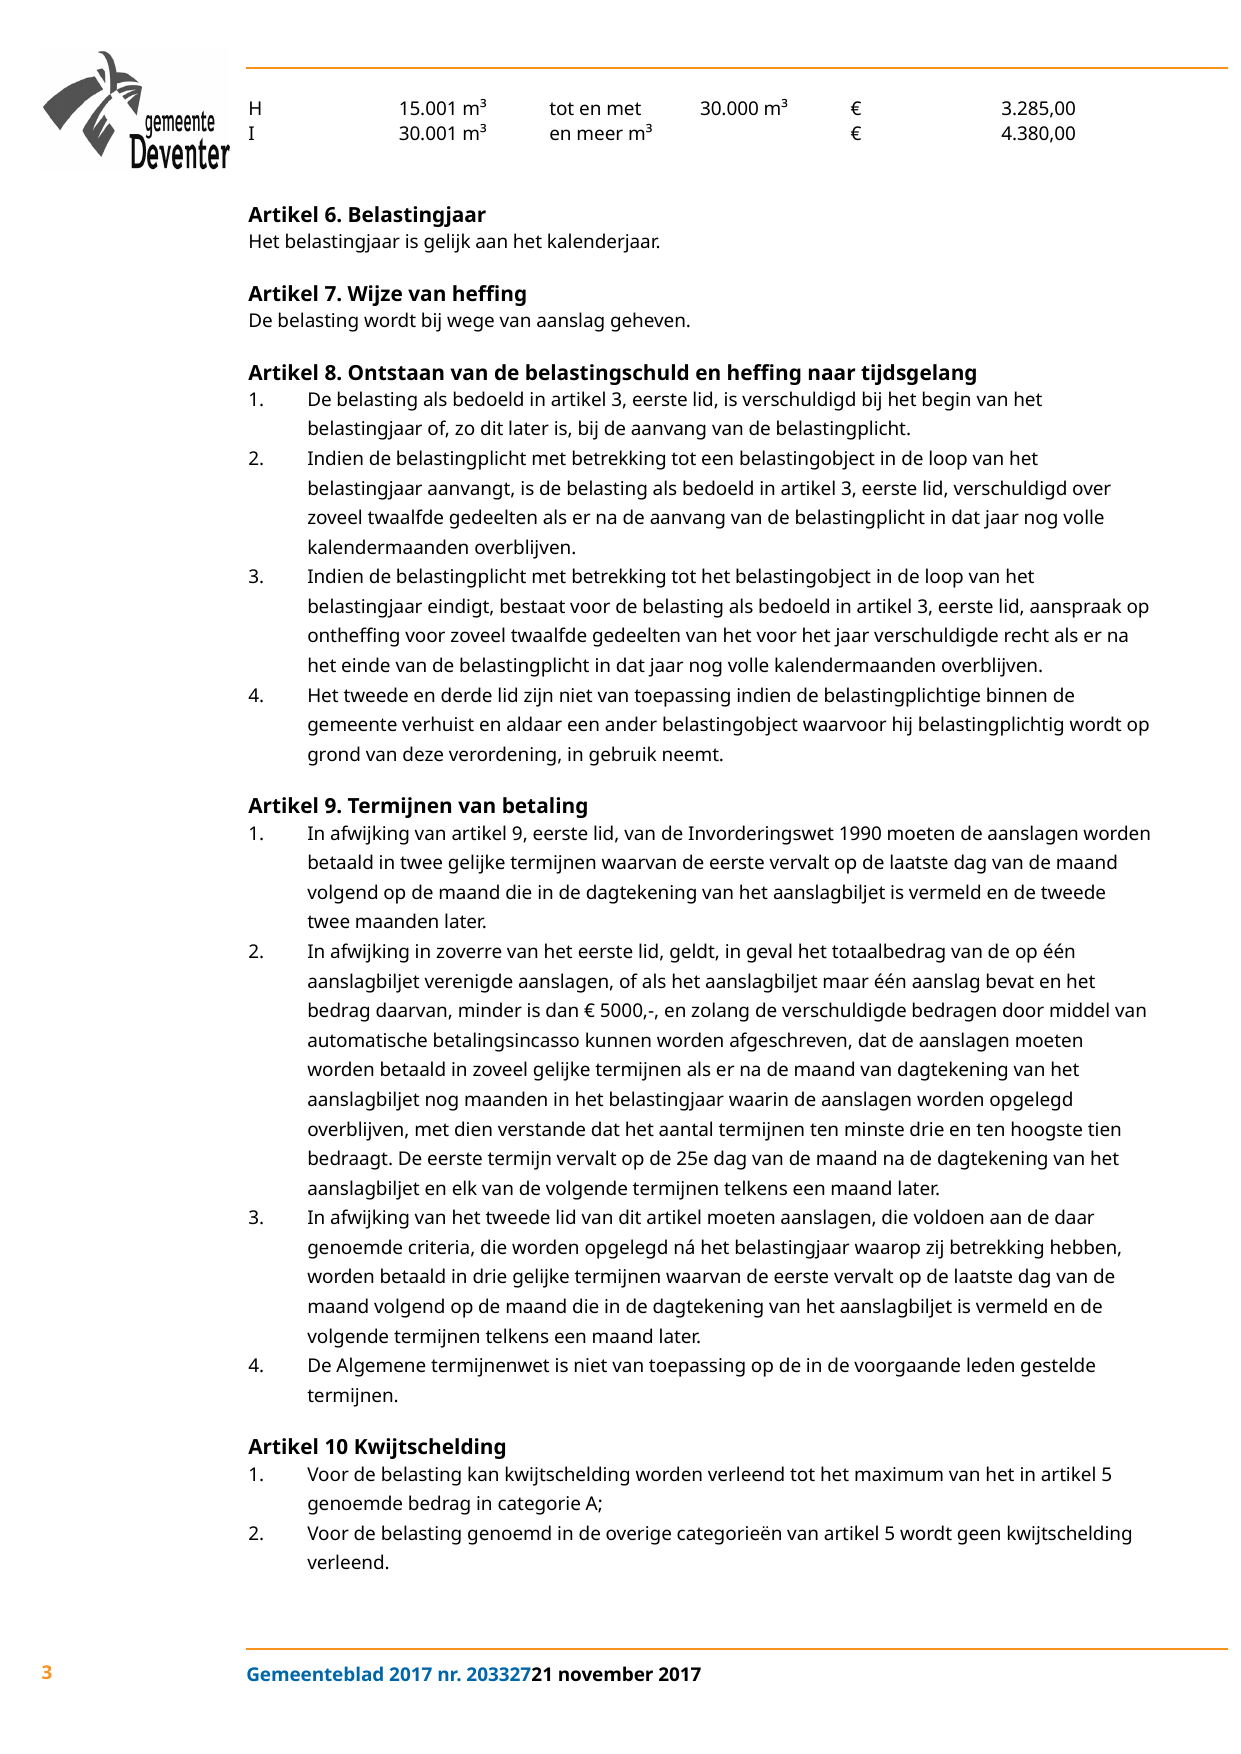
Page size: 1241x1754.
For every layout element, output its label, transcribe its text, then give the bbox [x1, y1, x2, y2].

table_cell I [248, 121, 398, 146]
table_cell 30.001 m³ [399, 121, 549, 146]
list In afwijking in zoverre van het eerste lid, geldt, in geval het totaalbedrag van de op één aanslagbiljet verenigde aanslagen, of als het aanslagbiljet maar één aanslag bevat en het bedrag daarvan, minder is dan € 5000,-, en zolang de verschuldigde bedragen door middel van automatische betalingsincasso kunnen worden afgeschreven, dat de aanslagen moeten worden betaald in zoveel gelijke termijnen als er na de maand van dagtekening van het aanslagbiljet nog maanden in het belastingjaar waarin de aanslagen worden opgelegd overblijven, met dien verstande dat het aantal termijnen ten minste drie en ten hoogste tien bedraagt. De eerste termijn vervalt op de 25e dag van de maand na de dagtekening van het aanslagbiljet en elk van de volgende termijnen telkens een maand later. [248, 938, 1152, 1201]
table_cell 3.285,00 [1001, 95, 1152, 121]
list De belasting als bedoeld in artikel 3, eerste lid, is verschuldigd bij het begin van het belastingjaar of, zo dit later is, bij de aanvang van de belastingplicht. [248, 386, 1152, 441]
list De Algemene termijnenwet is niet van toepassing op de in de voorgaande leden gestelde termijnen. [248, 1352, 1152, 1408]
table_cell en meer m³ [549, 121, 700, 146]
table_cell tot en met [549, 95, 700, 121]
text Artikel 6. Belastingjaar [248, 200, 1152, 228]
table_cell 15.001 m³ [399, 95, 549, 121]
table_cell 30.000 m³ [700, 95, 850, 121]
text Het belastingjaar is gelijk aan het kalenderjaar. [248, 228, 1152, 254]
text Artikel 10 Kwijtschelding [248, 1432, 1152, 1461]
table_cell H [248, 95, 398, 121]
list Voor de belasting genoemd in de overige categorieën van artikel 5 wordt geen kwijtschelding verleend. [248, 1520, 1152, 1575]
table_cell 4.380,00 [1001, 121, 1152, 146]
picture [41, 47, 231, 172]
list Indien de belastingplicht met betrekking tot het belastingobject in de loop van het belastingjaar eindigt, bestaat voor de belasting als bedoeld in artikel 3, eerste lid, aanspraak op ontheffing voor zoveel twaalfde gedeelten van het voor het jaar verschuldigde recht als er na het einde van de belastingplicht in dat jaar nog volle kalendermaanden overblijven. [248, 563, 1152, 678]
text De belasting wordt bij wege van aanslag geheven. [248, 307, 1152, 333]
table_cell € [850, 121, 1001, 146]
list Indien de belastingplicht met betrekking tot een belastingobject in de loop van het belastingjaar aanvangt, is de belasting als bedoeld in artikel 3, eerste lid, verschuldigd over zoveel twaalfde gedeelten als er na de aanvang van de belastingplicht in dat jaar nog volle kalendermaanden overblijven. [248, 445, 1152, 560]
list Het tweede en derde lid zijn niet van toepassing indien de belastingplichtige binnen de gemeente verhuist en aldaar een ander belastingobject waarvoor hij belastingplichtig wordt op grond van deze verordening, in gebruik neemt. [248, 682, 1152, 767]
text Artikel 9. Termijnen van betaling [248, 791, 1152, 820]
text Artikel 7. Wijze van heffing [248, 279, 1152, 307]
table_cell [700, 121, 850, 146]
table_cell € [850, 95, 1001, 121]
text Artikel 8. Ontstaan van de belastingschuld en heffing naar tijdsgelang [248, 358, 1152, 386]
list In afwijking van artikel 9, eerste lid, van de Invorderingswet 1990 moeten de aanslagen worden betaald in twee gelijke termijnen waarvan de eerste vervalt op de laatste dag van de maand volgend op de maand die in de dagtekening van het aanslagbiljet is vermeld en de tweede twee maanden later. [248, 820, 1152, 934]
list In afwijking van het tweede lid van dit artikel moeten aanslagen, die voldoen aan de daar genoemde criteria, die worden opgelegd ná het belastingjaar waarop zij betrekking hebben, worden betaald in drie gelijke termijnen waarvan de eerste vervalt op de laatste dag van de maand volgend op de maand die in de dagtekening van het aanslagbiljet is vermeld en de volgende termijnen telkens een maand later. [248, 1204, 1152, 1348]
list Voor de belasting kan kwijtschelding worden verleend tot het maximum van het in artikel 5 genoemde bedrag in categorie A; [248, 1461, 1152, 1516]
